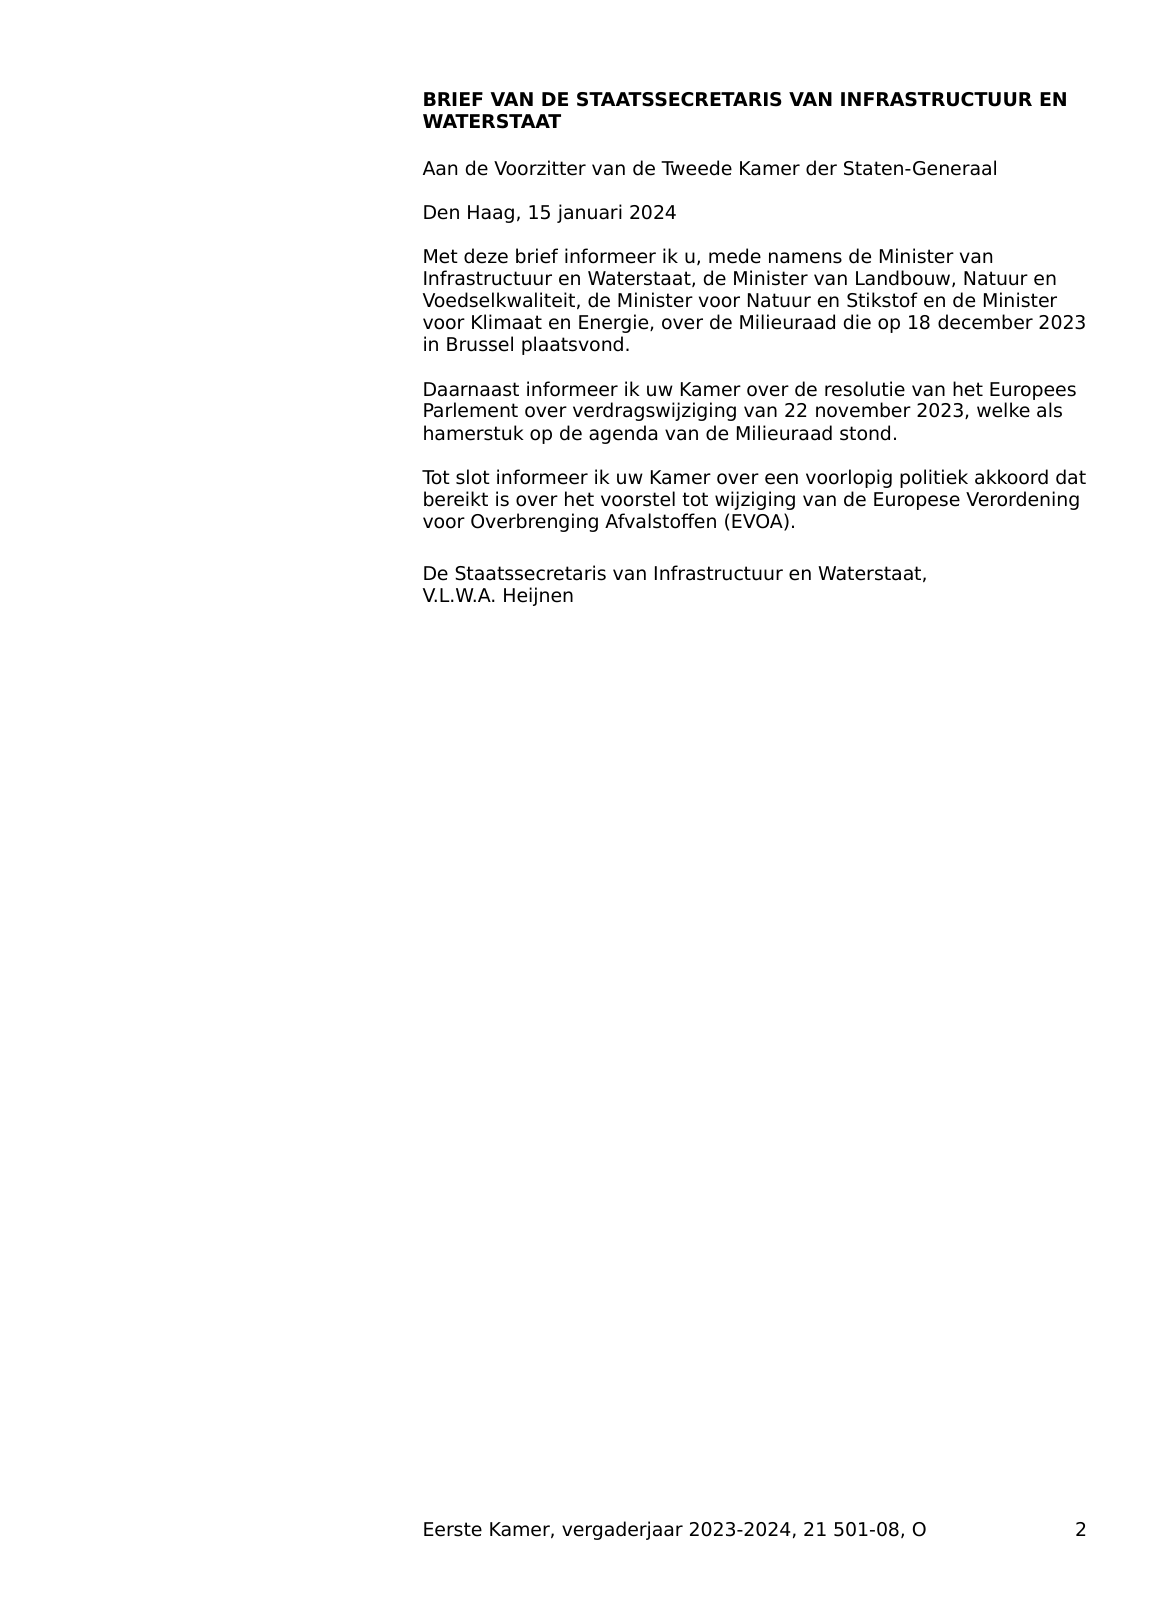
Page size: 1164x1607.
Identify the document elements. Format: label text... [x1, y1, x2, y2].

text Tot slot informeer ik uw Kamer over een voorlopig politiek akkoord dat bereikt is over het voorstel tot wijziging van de Europese Verordening voor Overbrenging Afvalstoffen (EVOA). [422, 467, 1087, 532]
text Met deze brief informeer ik u, mede namens de Minister van Infrastructuur en Waterstaat, de Minister van Landbouw, Natuur en Voedselkwaliteit, de Minister voor Natuur en Stikstof en de Minister voor Klimaat en Energie, over de Milieuraad die op 18 december 2023 in Brussel plaatsvond. [422, 246, 1087, 356]
text Den Haag, 15 januari 2024 [422, 202, 1087, 224]
text Aan de Voorzitter van de Tweede Kamer der Staten-Generaal [422, 158, 1087, 180]
subtitle BRIEF VAN DE STAATSSECRETARIS VAN INFRASTRUCTUUR EN WATERSTAAT [422, 89, 1087, 133]
text Daarnaast informeer ik uw Kamer over de resolutie van het Europees Parlement over verdragswijziging van 22 november 2023, welke als hamerstuk op de agenda van de Milieuraad stond. [422, 378, 1087, 444]
text De Staatssecretaris van Infrastructuur en Waterstaat, V.L.W.A. Heijnen [422, 562, 1087, 606]
